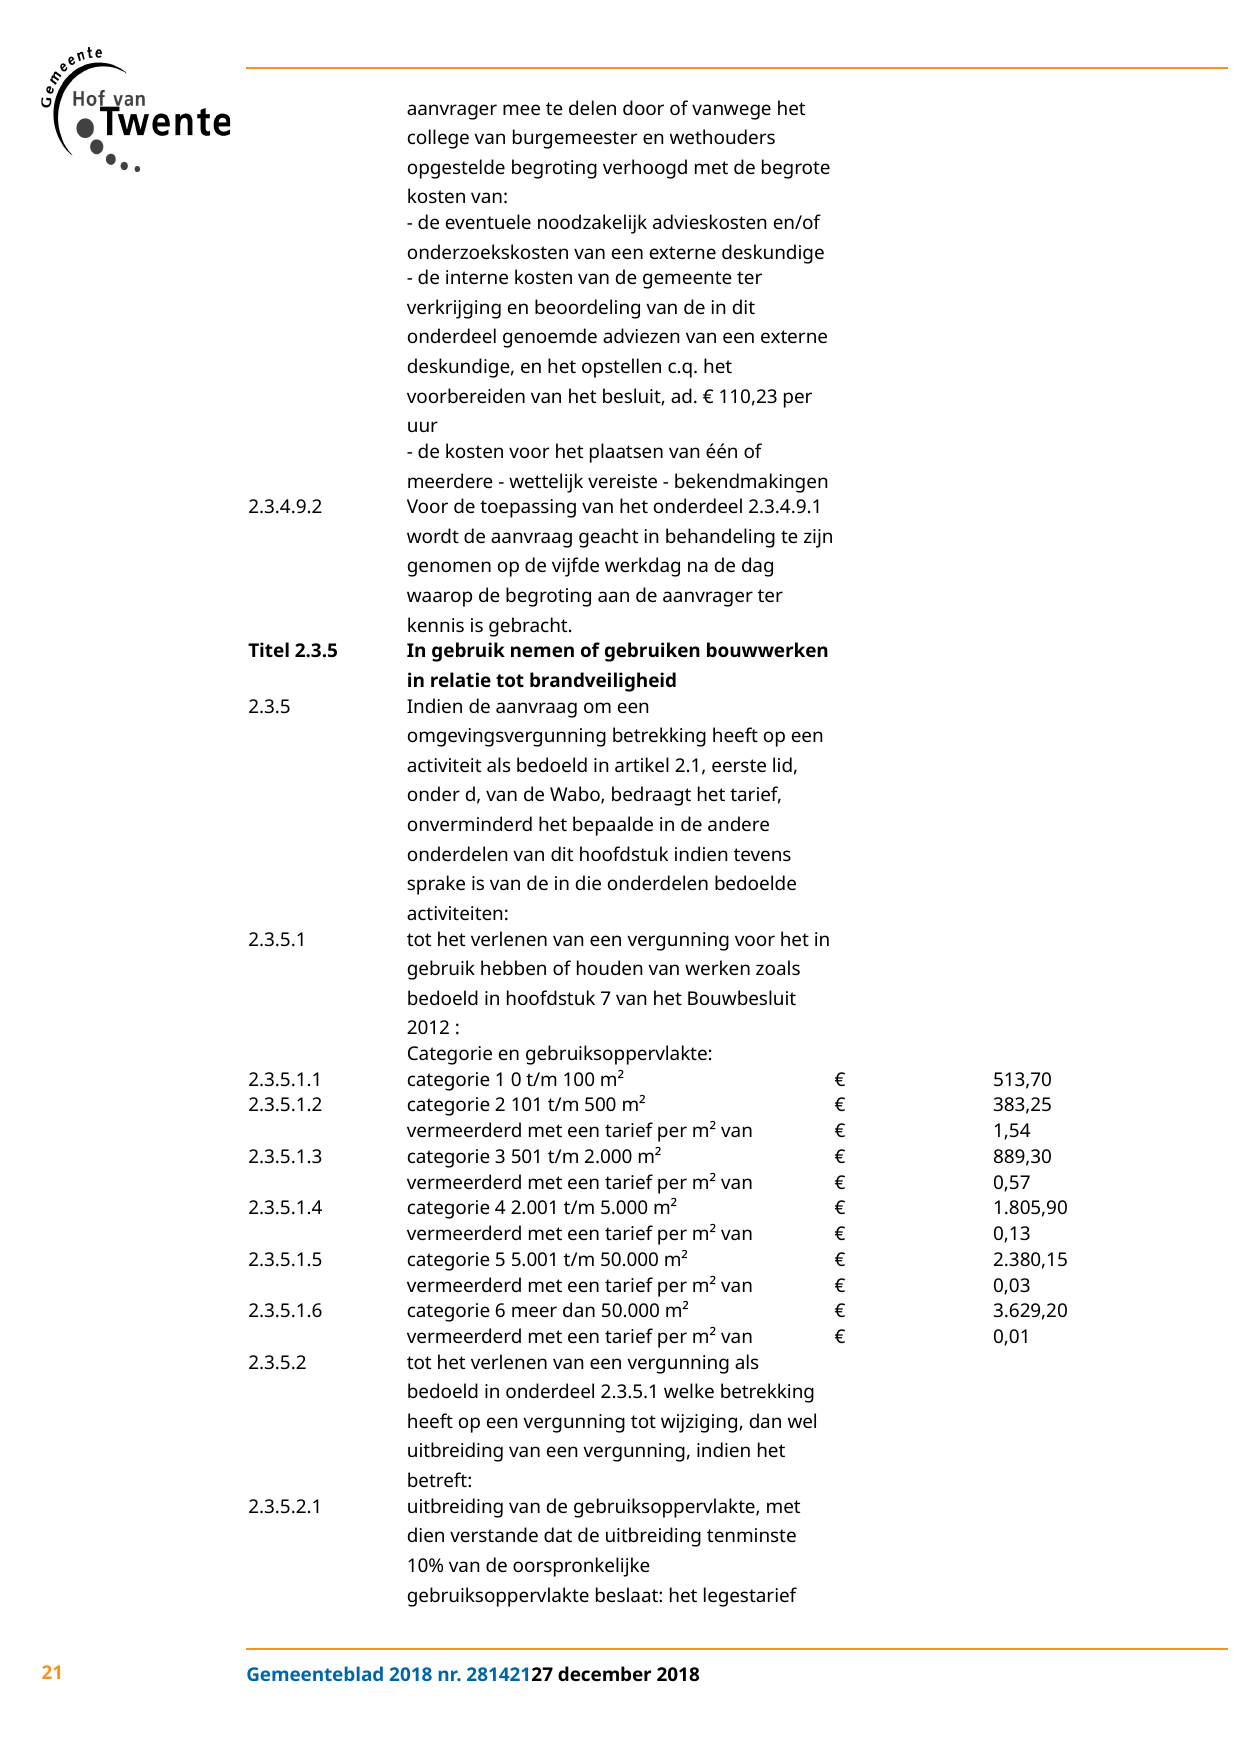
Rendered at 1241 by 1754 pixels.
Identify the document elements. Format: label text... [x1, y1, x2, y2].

table_cell 2.380,15 [993, 1246, 1152, 1272]
table_cell 0,01 [993, 1323, 1152, 1349]
table_cell 0,13 [993, 1220, 1152, 1246]
table_cell [248, 1220, 407, 1246]
table_cell categorie 2 101 t/m 500 m² [407, 1092, 834, 1117]
table_cell - de kosten voor het plaatsen van één of meerdere - wettelijk vereiste - bekendmakingen [407, 438, 834, 493]
table_cell [993, 1040, 1152, 1066]
table_cell [993, 693, 1152, 926]
table_cell In gebruik nemen of gebruiken bouwwerken in relatie tot brandveiligheid [407, 638, 834, 693]
table_cell [834, 693, 993, 926]
table_cell 2.3.5.1.3 [248, 1143, 407, 1169]
table_cell 2.3.5 [248, 693, 407, 926]
table_cell vermeerderd met een tarief per m² van [407, 1323, 834, 1349]
table_cell 1,54 [993, 1118, 1152, 1143]
table_cell [993, 265, 1152, 438]
table_cell [834, 209, 993, 264]
table_cell 2.3.5.2.1 [248, 1493, 407, 1607]
table_cell 0,03 [993, 1272, 1152, 1297]
table_cell 383,25 [993, 1092, 1152, 1117]
table_cell 2.3.5.1.5 [248, 1246, 407, 1272]
table_cell 2.3.4.9.2 [248, 494, 407, 638]
table_cell [993, 1493, 1152, 1607]
table_cell [993, 494, 1152, 638]
table_cell vermeerderd met een tarief per m² van [407, 1118, 834, 1143]
table_cell Titel 2.3.5 [248, 638, 407, 693]
table_cell [248, 438, 407, 493]
table_cell 2.3.5.1.2 [248, 1092, 407, 1117]
table_cell 3.629,20 [993, 1298, 1152, 1323]
table_cell vermeerderd met een tarief per m² van [407, 1220, 834, 1246]
table_cell [834, 438, 993, 493]
table_cell [993, 638, 1152, 693]
table_cell € [834, 1298, 993, 1323]
table_cell [248, 1169, 407, 1194]
table_cell [248, 1118, 407, 1143]
table_cell categorie 3 501 t/m 2.000 m² [407, 1143, 834, 1169]
table_cell vermeerderd met een tarief per m² van [407, 1272, 834, 1297]
table_cell [248, 209, 407, 264]
picture [41, 47, 231, 172]
table_cell categorie 4 2.001 t/m 5.000 m² [407, 1195, 834, 1220]
table_cell - de eventuele noodzakelijk advieskosten en/of onderzoekskosten van een externe deskundige [407, 209, 834, 264]
table_cell 2.3.5.1 [248, 926, 407, 1040]
table_cell categorie 5 5.001 t/m 50.000 m² [407, 1246, 834, 1272]
table_cell [834, 926, 993, 1040]
table_cell 0,57 [993, 1169, 1152, 1194]
table_cell [834, 638, 993, 693]
table_cell 513,70 [993, 1066, 1152, 1092]
table_cell € [834, 1143, 993, 1169]
table_cell [248, 95, 407, 209]
table_cell categorie 1 0 t/m 100 m² [407, 1066, 834, 1092]
table_cell € [834, 1220, 993, 1246]
table_cell Voor de toepassing van het onderdeel 2.3.4.9.1 wordt de aanvraag geacht in behandeling te zijn genomen op de vijfde werkdag na de dag waarop de begroting aan de aanvrager ter kennis is gebracht. [407, 494, 834, 638]
table_cell [993, 926, 1152, 1040]
table_cell 2.3.5.1.6 [248, 1298, 407, 1323]
table_cell vermeerderd met een tarief per m² van [407, 1169, 834, 1194]
table_cell [834, 1040, 993, 1066]
table_cell tot het verlenen van een vergunning voor het in gebruik hebben of houden van werken zoals bedoeld in hoofdstuk 7 van het Bouwbesluit 2012 : [407, 926, 834, 1040]
table_cell [834, 1349, 993, 1493]
table_cell [248, 265, 407, 438]
table_cell € [834, 1323, 993, 1349]
table_cell 1.805,90 [993, 1195, 1152, 1220]
table_cell € [834, 1272, 993, 1297]
table_cell - de interne kosten van de gemeente ter verkrijging en beoordeling van de in dit onderdeel genoemde adviezen van een externe deskundige, en het opstellen c.q. het voorbereiden van het besluit, ad. € 110,23 per uur [407, 265, 834, 438]
table_cell [834, 494, 993, 638]
table_cell [834, 265, 993, 438]
table_cell [993, 1349, 1152, 1493]
table_cell [834, 1493, 993, 1607]
table_cell [248, 1040, 407, 1066]
table_cell 2.3.5.1.4 [248, 1195, 407, 1220]
table_cell € [834, 1066, 993, 1092]
table_cell [248, 1272, 407, 1297]
table_cell € [834, 1092, 993, 1117]
table_cell [248, 1323, 407, 1349]
table_cell € [834, 1246, 993, 1272]
table_cell uitbreiding van de gebruiksoppervlakte, met dien verstande dat de uitbreiding tenminste 10% van de oorspronkelijke gebruiksoppervlakte beslaat: het legestarief [407, 1493, 834, 1607]
table_cell € [834, 1169, 993, 1194]
table_cell € [834, 1118, 993, 1143]
table_cell tot het verlenen van een vergunning als bedoeld in onderdeel 2.3.5.1 welke betrekking heeft op een vergunning tot wijziging, dan wel uitbreiding van een vergunning, indien het betreft: [407, 1349, 834, 1493]
table_cell 889,30 [993, 1143, 1152, 1169]
table_cell aanvrager mee te delen door of vanwege het college van burgemeester en wethouders opgestelde begroting verhoogd met de begrote kosten van: [407, 95, 834, 209]
table_cell [993, 95, 1152, 209]
table_cell € [834, 1195, 993, 1220]
table_cell categorie 6 meer dan 50.000 m² [407, 1298, 834, 1323]
table_cell Categorie en gebruiksoppervlakte: [407, 1040, 834, 1066]
table_cell 2.3.5.2 [248, 1349, 407, 1493]
table_cell [993, 209, 1152, 264]
table_cell [993, 438, 1152, 493]
table_cell Indien de aanvraag om een omgevingsvergunning betrekking heeft op een activiteit als bedoeld in artikel 2.1, eerste lid, onder d, van de Wabo, bedraagt het tarief, onverminderd het bepaalde in de andere onderdelen van dit hoofdstuk indien tevens sprake is van de in die onderdelen bedoelde activiteiten: [407, 693, 834, 926]
table_cell [834, 95, 993, 209]
table_cell 2.3.5.1.1 [248, 1066, 407, 1092]
